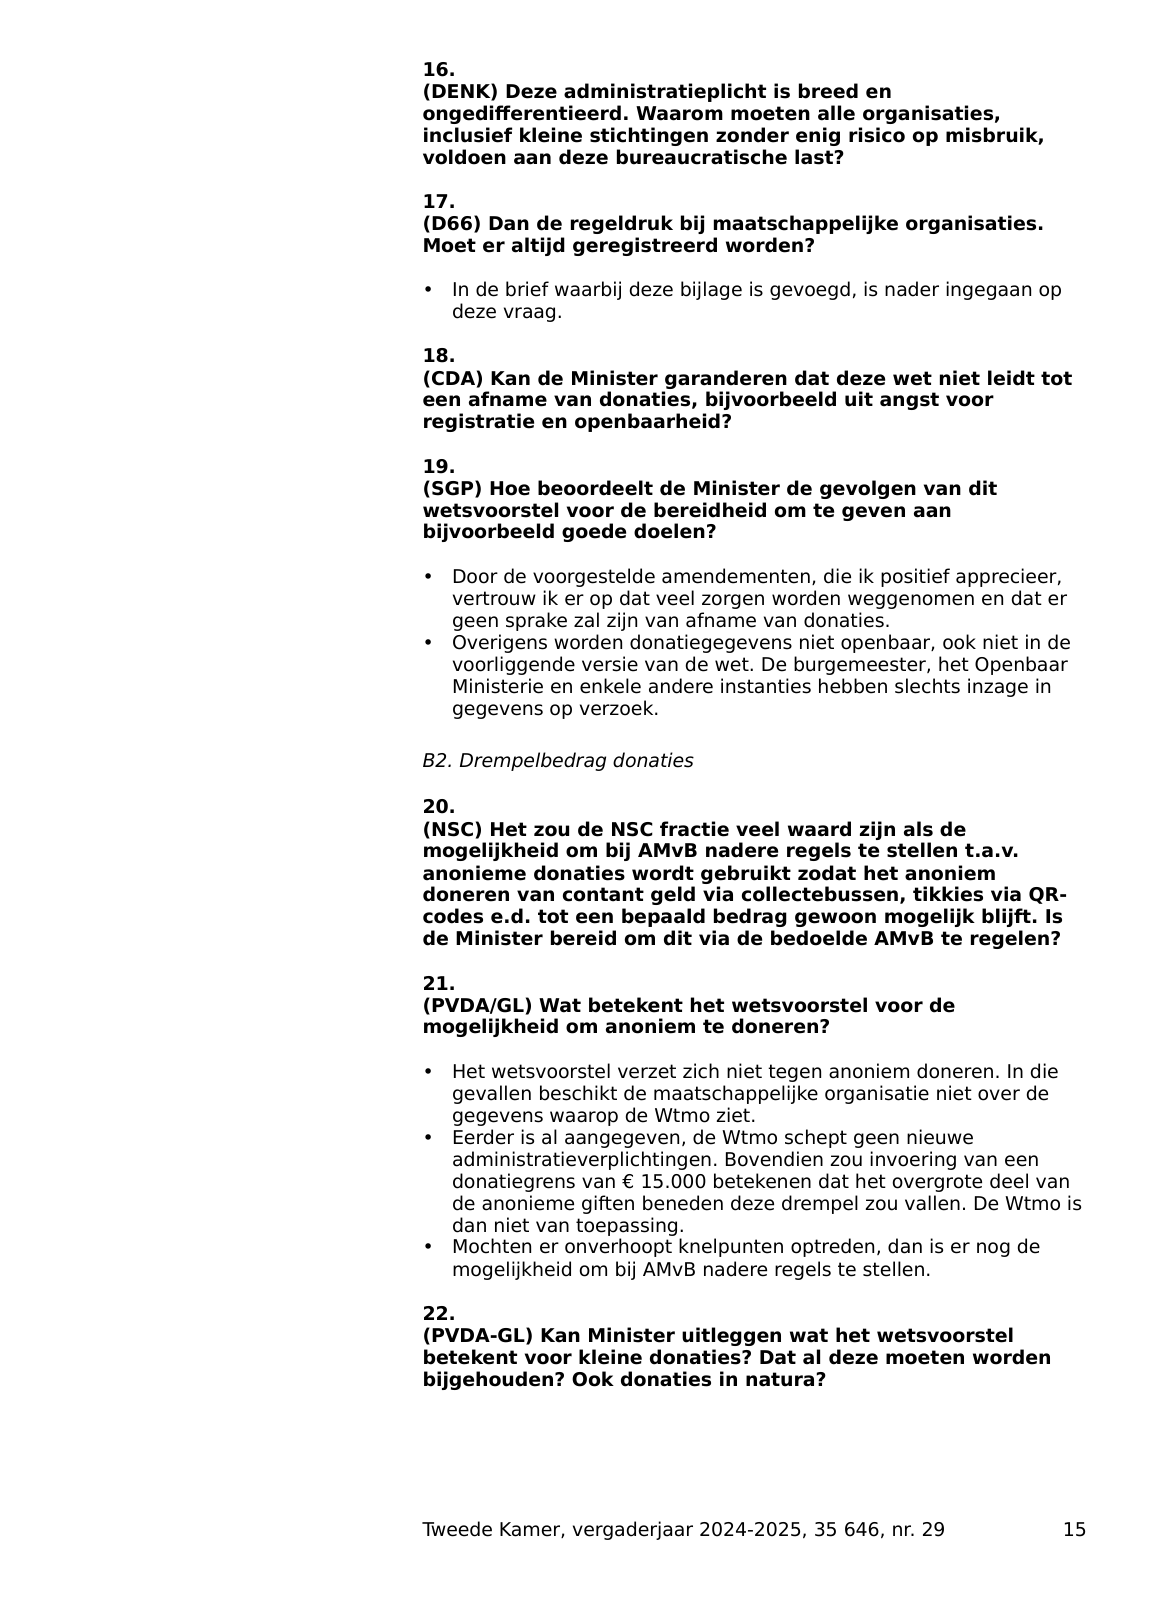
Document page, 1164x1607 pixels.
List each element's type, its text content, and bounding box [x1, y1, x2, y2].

text (PVDA-GL) Kan Minister uitleggen wat het wetsvoorstel betekent voor kleine donaties? Dat al deze moeten worden bijgehouden? Ook donaties in natura? [422, 1324, 1087, 1391]
text 21. [422, 972, 1087, 994]
text • Mochten er onverhoopt knelpunten optreden, dan is er nog de mogelijkheid om bij AMvB nadere regels te stellen. [422, 1236, 1087, 1280]
text 17. [422, 191, 1087, 213]
text (CDA) Kan de Minister garanderen dat deze wet niet leidt tot een afname van donaties, bijvoorbeeld uit angst voor registratie en openbaarheid? [422, 367, 1087, 433]
text (PVDA/GL) Wat betekent het wetsvoorstel voor de mogelijkheid om anoniem te doneren? [422, 994, 1087, 1038]
text 22. [422, 1303, 1087, 1324]
text 19. [422, 456, 1087, 477]
text (D66) Dan de regeldruk bij maatschappelijke organisaties. Moet er altijd geregistreerd worden? [422, 213, 1087, 257]
text 18. [422, 345, 1087, 367]
text 16. [422, 59, 1087, 81]
text • Door de voorgestelde amendementen, die ik positief apprecieer, vertrouw ik er op dat veel zorgen worden weggenomen en dat er geen sprake zal zijn van afname van donaties. [422, 566, 1087, 632]
text • In de brief waarbij deze bijlage is gevoegd, is nader ingegaan op deze vraag. [422, 279, 1087, 323]
text (DENK) Deze administratieplicht is breed en ongedifferentieerd. Waarom moeten alle organisaties, inclusief kleine stichtingen zonder enig risico op misbruik, voldoen aan deze bureaucratische last? [422, 81, 1087, 169]
text 20. [422, 796, 1087, 818]
subtitle B2. Drempelbedrag donaties [422, 749, 1087, 771]
text • Eerder is al aangegeven, de Wtmo schept geen nieuwe administratieverplichtingen. Bovendien zou invoering van een donatiegrens van € 15.000 betekenen dat het overgrote deel van de anonieme giften beneden deze drempel zou vallen. De Wtmo is dan niet van toepassing. [422, 1127, 1087, 1236]
text (NSC) Het zou de NSC fractie veel waard zijn als de mogelijkheid om bij AMvB nadere regels te stellen t.a.v. anonieme donaties wordt gebruikt zodat het anoniem doneren van contant geld via collectebussen, tikkies via QR-codes e.d. tot een bepaald bedrag gewoon mogelijk blijft. Is de Minister bereid om dit via de bedoelde AMvB te regelen? [422, 818, 1087, 950]
text • Overigens worden donatiegegevens niet openbaar, ook niet in de voorliggende versie van de wet. De burgemeester, het Openbaar Ministerie en enkele andere instanties hebben slechts inzage in gegevens op verzoek. [422, 632, 1087, 719]
text • Het wetsvoorstel verzet zich niet tegen anoniem doneren. In die gevallen beschikt de maatschappelijke organisatie niet over de gegevens waarop de Wtmo ziet. [422, 1061, 1087, 1127]
text (SGP) Hoe beoordeelt de Minister de gevolgen van dit wetsvoorstel voor de bereidheid om te geven aan bijvoorbeeld goede doelen? [422, 477, 1087, 543]
